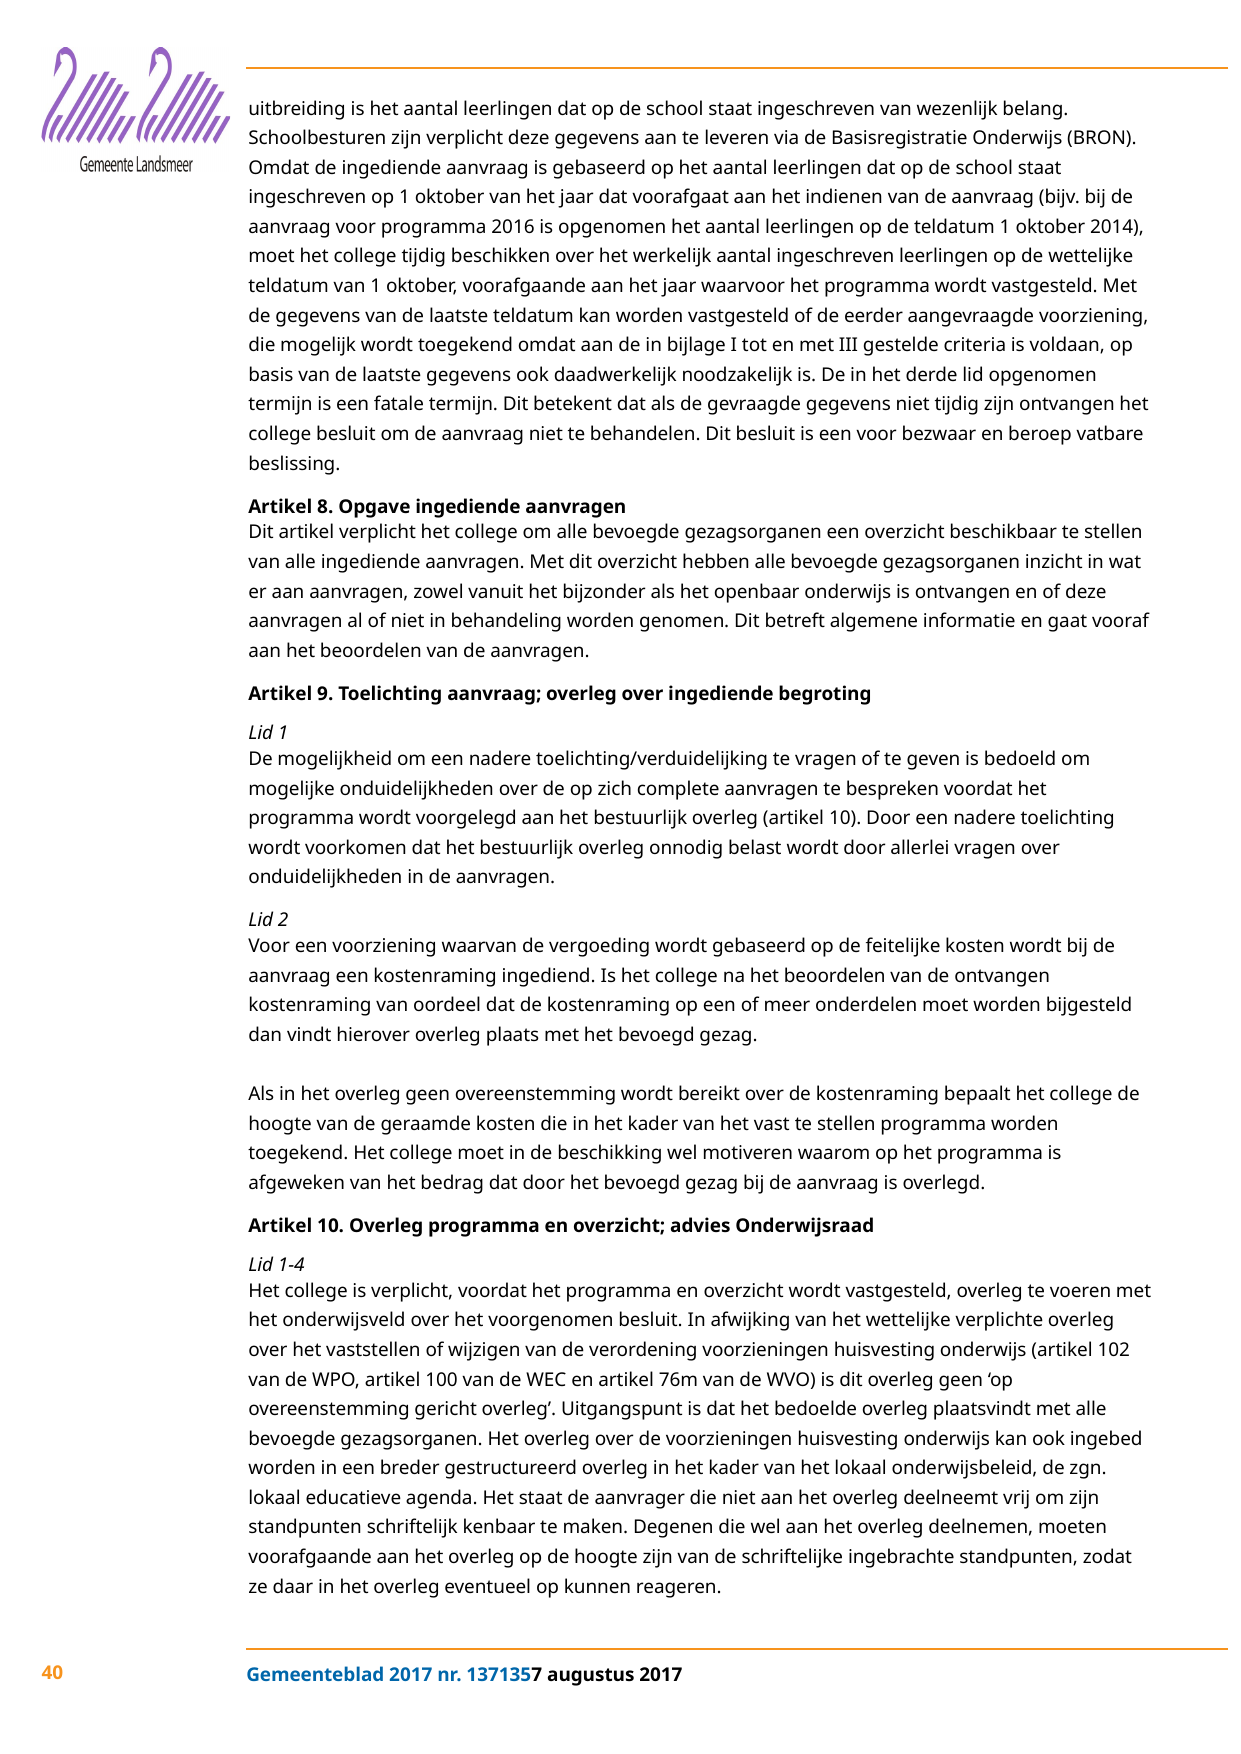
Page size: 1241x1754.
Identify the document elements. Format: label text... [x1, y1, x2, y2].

text De mogelijkheid om een nadere toelichting/verduidelijking te vragen of te geven is bedoeld om mogelijke onduidelijkheden over de op zich complete aanvragen te bespreken voordat het programma wordt voorgelegd aan het bestuurlijk overleg (artikel 10). Door een nadere toelichting wordt voorkomen dat het bestuurlijk overleg onnodig belast wordt door allerlei vragen over onduidelijkheden in de aanvragen. [248, 745, 1152, 889]
text Voor een voorziening waarvan de vergoeding wordt gebaseerd op de feitelijke kosten wordt bij de aanvraag een kostenraming ingediend. Is het college na het beoordelen van de ontvangen kostenraming van oordeel dat de kostenraming op een of meer onderdelen moet worden bijgesteld dan vindt hierover overleg plaats met het bevoegd gezag. [248, 932, 1152, 1047]
text Lid 1-4 [248, 1251, 1152, 1277]
text Artikel 8. Opgave ingediende aanvragen [248, 493, 1152, 519]
text Lid 1 [248, 719, 1152, 745]
text Als in het overleg geen overeenstemming wordt bereikt over de kostenraming bepaalt het college de hoogte van de geraamde kosten die in het kader van het vast te stellen programma worden toegekend. Het college moet in de beschikking wel motiveren waarom op het programma is afgeweken van het bedrag dat door het bevoegd gezag bij de aanvraag is overlegd. [248, 1080, 1152, 1195]
text Artikel 10. Overleg programma en overzicht; advies Onderwijsraad [248, 1212, 1152, 1238]
picture [41, 47, 231, 172]
text Het college is verplicht, voordat het programma en overzicht wordt vastgesteld, overleg te voeren met het onderwijsveld over het voorgenomen besluit. In afwijking van het wettelijke verplichte overleg over het vaststellen of wijzigen van de verordening voorzieningen huisvesting onderwijs (artikel 102 van de WPO, artikel 100 van de WEC en artikel 76m van de WVO) is dit overleg geen ‘op overeenstemming gericht overleg’. Uitgangspunt is dat het bedoelde overleg plaatsvindt met alle bevoegde gezagsorganen. Het overleg over de voorzieningen huisvesting onderwijs kan ook ingebed worden in een breder gestructureerd overleg in het kader van het lokaal onderwijsbeleid, de zgn. lokaal educatieve agenda. Het staat de aanvrager die niet aan het overleg deelneemt vrij om zijn standpunten schriftelijk kenbaar te maken. Degenen die wel aan het overleg deelnemen, moeten voorafgaande aan het overleg op de hoogte zijn van de schriftelijke ingebrachte standpunten, zodat ze daar in het overleg eventueel op kunnen reageren. [248, 1277, 1152, 1599]
text Artikel 9. Toelichting aanvraag; overleg over ingediende begroting [248, 680, 1152, 706]
text Lid 2 [248, 907, 1152, 932]
text uitbreiding is het aantal leerlingen dat op de school staat ingeschreven van wezenlijk belang. Schoolbesturen zijn verplicht deze gegevens aan te leveren via de Basisregistratie Onderwijs (BRON). Omdat de ingediende aanvraag is gebaseerd op het aantal leerlingen dat op de school staat ingeschreven op 1 oktober van het jaar dat voorafgaat aan het indienen van de aanvraag (bijv. bij de aanvraag voor programma 2016 is opgenomen het aantal leerlingen op de teldatum 1 oktober 2014), moet het college tijdig beschikken over het werkelijk aantal ingeschreven leerlingen op de wettelijke teldatum van 1 oktober, voorafgaande aan het jaar waarvoor het programma wordt vastgesteld. Met de gegevens van de laatste teldatum kan worden vastgesteld of de eerder aangevraagde voorziening, die mogelijk wordt toegekend omdat aan de in bijlage I tot en met III gestelde criteria is voldaan, op basis van de laatste gegevens ook daadwerkelijk noodzakelijk is. De in het derde lid opgenomen termijn is een fatale termijn. Dit betekent dat als de gevraagde gegevens niet tijdig zijn ontvangen het college besluit om de aanvraag niet te behandelen. Dit besluit is een voor bezwaar en beroep vatbare beslissing. [248, 95, 1152, 476]
text Dit artikel verplicht het college om alle bevoegde gezagsorganen een overzicht beschikbaar te stellen van alle ingediende aanvragen. Met dit overzicht hebben alle bevoegde gezagsorganen inzicht in wat er aan aanvragen, zowel vanuit het bijzonder als het openbaar onderwijs is ontvangen en of deze aanvragen al of niet in behandeling worden genomen. Dit betreft algemene informatie en gaat vooraf aan het beoordelen van de aanvragen. [248, 519, 1152, 663]
